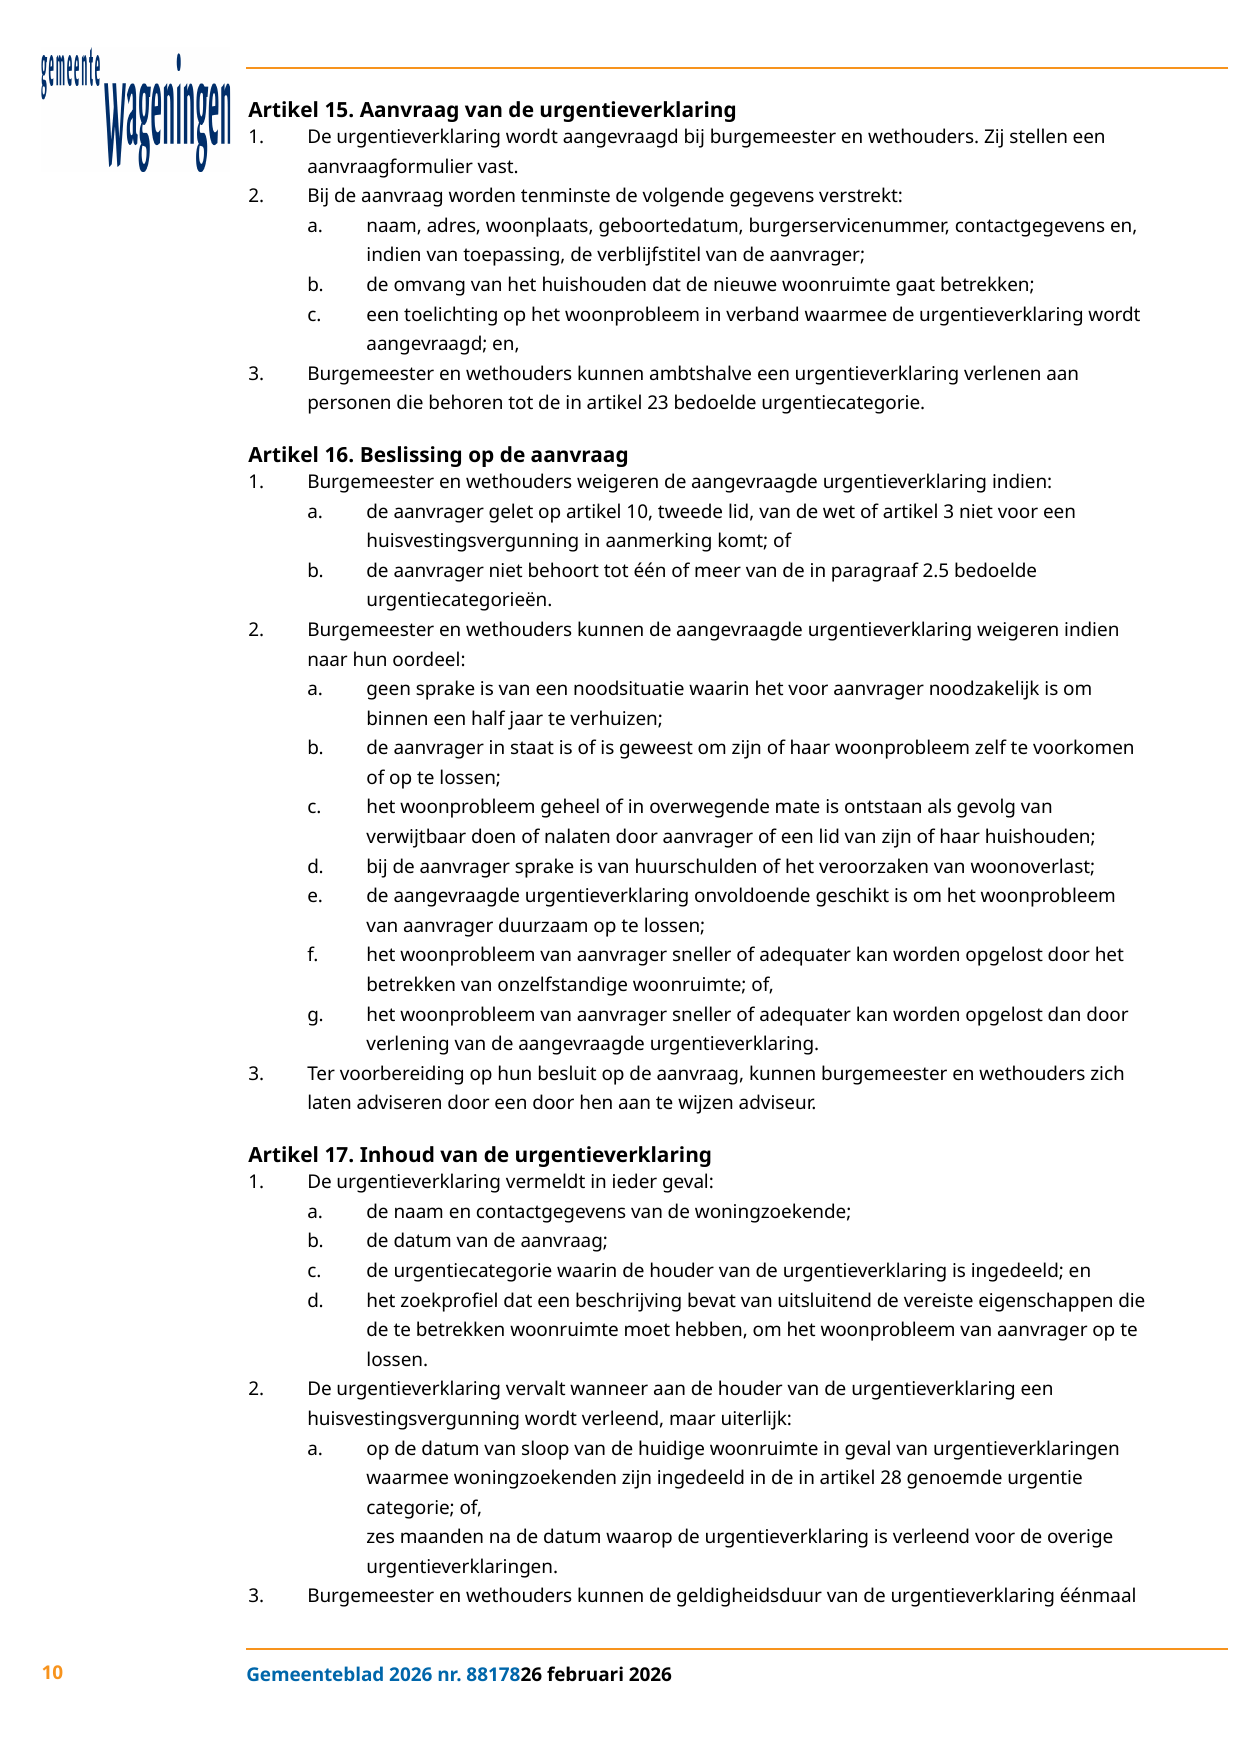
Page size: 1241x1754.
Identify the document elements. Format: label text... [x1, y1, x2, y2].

list op de datum van sloop van de huidige woonruimte in geval van urgentieverklaringen waarmee woningzoekenden zijn ingedeeld in de in artikel 28 genoemde urgentie categorie; of, [307, 1435, 1152, 1519]
list de datum van de aanvraag; [307, 1228, 1152, 1253]
list Ter voorbereiding op hun besluit op de aanvraag, kunnen burgemeester en wethouders zich laten adviseren door een door hen aan te wijzen adviseur. [248, 1060, 1152, 1115]
list zes maanden na de datum waarop de urgentieverklaring is verleend voor de overige urgentieverklaringen. [307, 1523, 1152, 1579]
list Burgemeester en wethouders kunnen ambtshalve een urgentieverklaring verlenen aan personen die behoren tot de in artikel 23 bedoelde urgentiecategorie. [248, 360, 1152, 415]
list de urgentiecategorie waarin de houder van de urgentieverklaring is ingedeeld; en [307, 1257, 1152, 1283]
picture [41, 47, 231, 172]
list De urgentieverklaring vervalt wanneer aan de houder van de urgentieverklaring een huisvestingsvergunning wordt verleend, maar uiterlijk: [248, 1376, 1152, 1431]
text Artikel 17. Inhoud van de urgentieverklaring [248, 1140, 1152, 1168]
text Artikel 15. Aanvraag van de urgentieverklaring [248, 95, 1152, 123]
list De urgentieverklaring vermeldt in ieder geval: [248, 1168, 1152, 1194]
list het woonprobleem van aanvrager sneller of adequater kan worden opgelost door het betrekken van onzelfstandige woonruimte; of, [307, 942, 1152, 997]
list de aanvrager niet behoort tot één of meer van de in paragraaf 2.5 bedoelde urgentiecategorieën. [307, 557, 1152, 612]
list de naam en contactgegevens van de woningzoekende; [307, 1198, 1152, 1224]
list naam, adres, woonplaats, geboortedatum, burgerservicenummer, contactgegevens en, indien van toepassing, de verblijfstitel van de aanvrager; [307, 212, 1152, 267]
list het woonprobleem geheel of in overwegende mate is ontstaan als gevolg van verwijtbaar doen of nalaten door aanvrager of een lid van zijn of haar huishouden; [307, 794, 1152, 849]
list het woonprobleem van aanvrager sneller of adequater kan worden opgelost dan door verlening van de aangevraagde urgentieverklaring. [307, 1001, 1152, 1056]
list de aanvrager gelet op artikel 10, tweede lid, van de wet of artikel 3 niet voor een huisvestingsvergunning in aanmerking komt; of [307, 498, 1152, 553]
list bij de aanvrager sprake is van huurschulden of het veroorzaken van woonoverlast; [307, 853, 1152, 879]
list Burgemeester en wethouders kunnen de aangevraagde urgentieverklaring weigeren indien naar hun oordeel: [248, 616, 1152, 672]
list Burgemeester en wethouders kunnen de geldigheidsduur van de urgentieverklaring éénmaal [248, 1583, 1152, 1608]
list het zoekprofiel dat een beschrijving bevat van uitsluitend de vereiste eigenschappen die de te betrekken woonruimte moet hebben, om het woonprobleem van aanvrager op te lossen. [307, 1287, 1152, 1372]
list Bij de aanvraag worden tenminste de volgende gegevens verstrekt: [248, 182, 1152, 208]
text Artikel 16. Beslissing op de aanvraag [248, 440, 1152, 468]
list een toelichting op het woonprobleem in verband waarmee de urgentieverklaring wordt aangevraagd; en, [307, 301, 1152, 356]
list geen sprake is van een noodsituatie waarin het voor aanvrager noodzakelijk is om binnen een half jaar te verhuizen; [307, 675, 1152, 731]
list Burgemeester en wethouders weigeren de aangevraagde urgentieverklaring indien: [248, 468, 1152, 494]
list de aanvrager in staat is of is geweest om zijn of haar woonprobleem zelf te voorkomen of op te lossen; [307, 734, 1152, 790]
list de aangevraagde urgentieverklaring onvoldoende geschikt is om het woonprobleem van aanvrager duurzaam op te lossen; [307, 882, 1152, 938]
list de omvang van het huishouden dat de nieuwe woonruimte gaat betrekken; [307, 271, 1152, 297]
list De urgentieverklaring wordt aangevraagd bij burgemeester en wethouders. Zij stellen een aanvraagformulier vast. [248, 123, 1152, 178]
